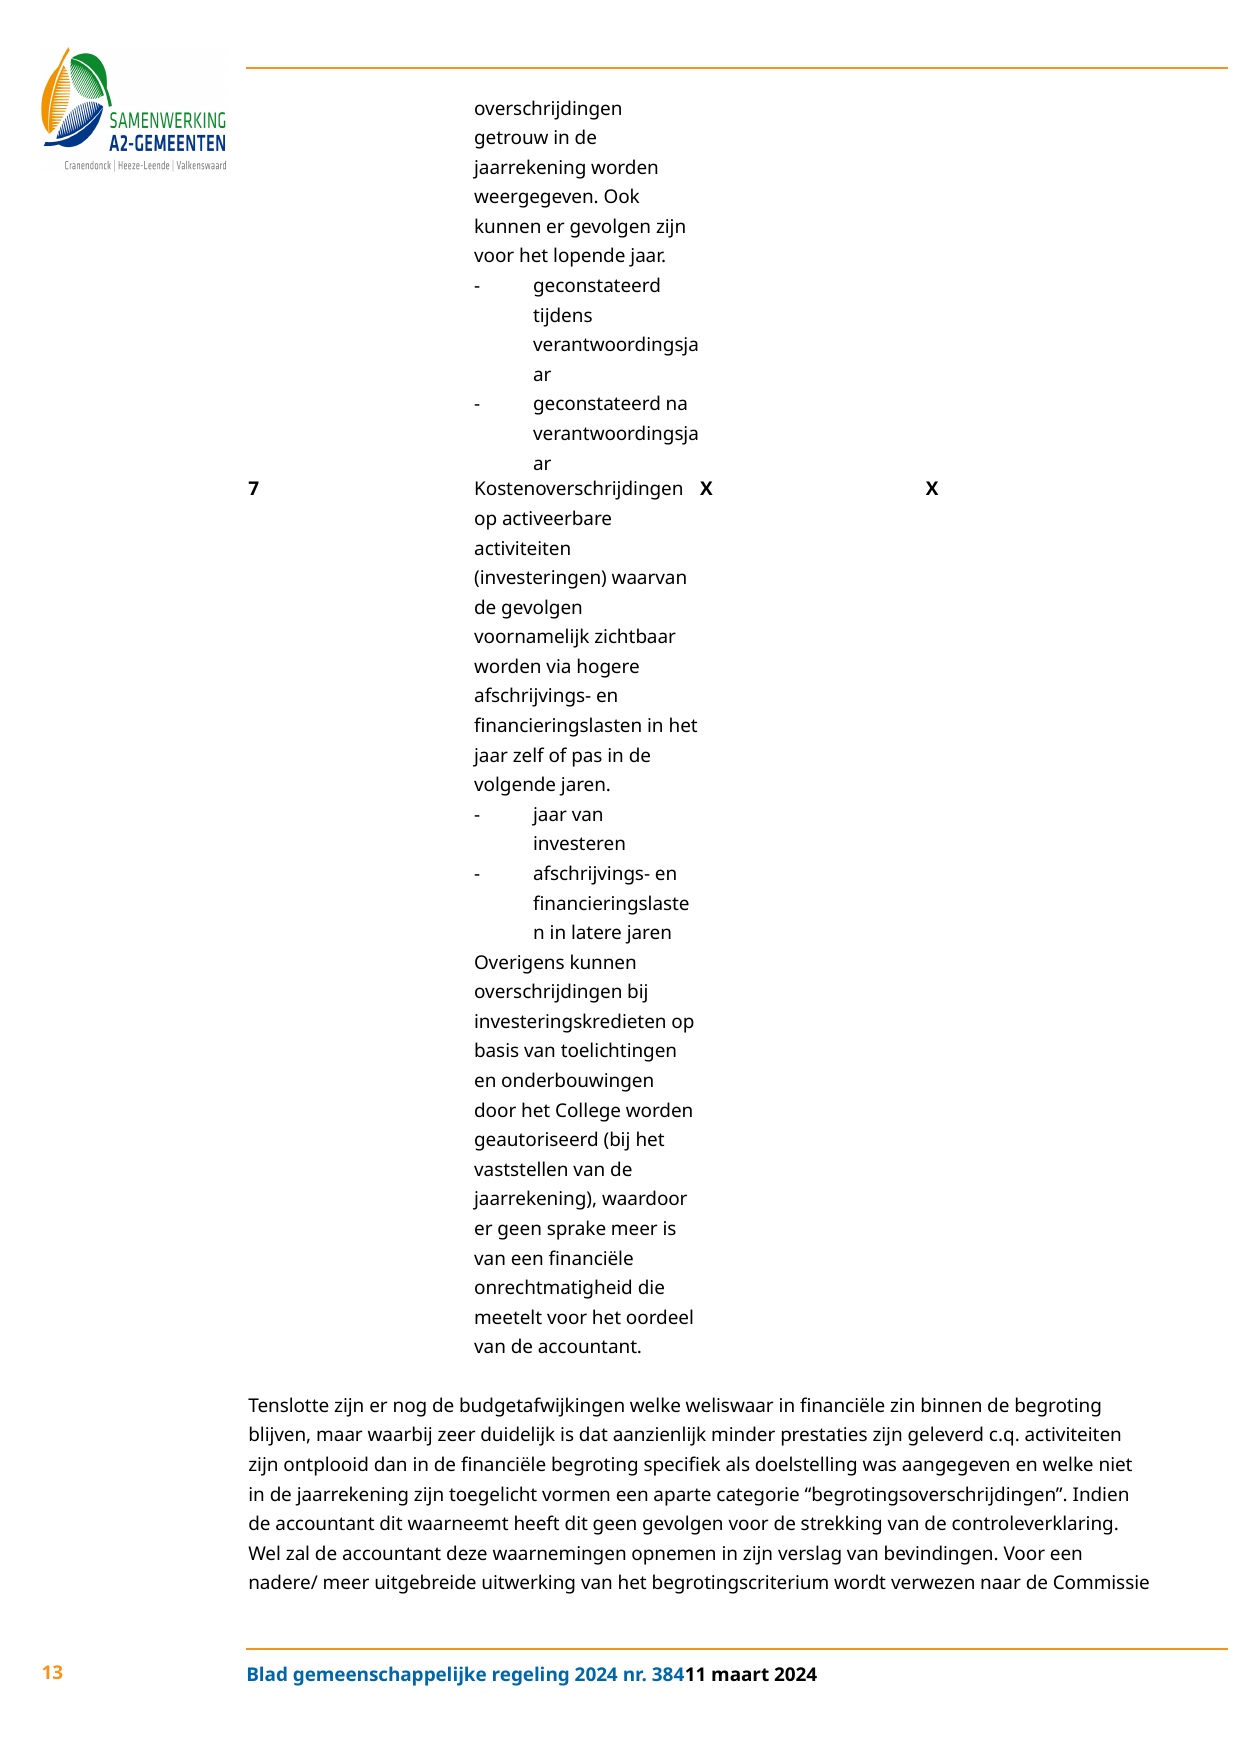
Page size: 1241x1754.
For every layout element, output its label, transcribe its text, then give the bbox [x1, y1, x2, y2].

table_cell [248, 95, 474, 476]
text Tenslotte zijn er nog de budgetafwijkingen welke weliswaar in financiële zin binnen de begroting blijven, maar waarbij zeer duidelijk is dat aanzienlijk minder prestaties zijn geleverd c.q. activiteiten zijn ontplooid dan in de financiële begroting specifiek als doelstelling was aangegeven en welke niet in de jaarrekening zijn toegelicht vormen een aparte categorie “begrotingsoverschrijdingen”. Indien de accountant dit waarneemt heeft dit geen gevolgen voor de strekking van de controleverklaring. Wel zal de accountant deze waarnemingen opnemen in zijn verslag van bevindingen. Voor een nadere/ meer uitgebreide uitwerking van het begrotingscriterium wordt verwezen naar de Commissie [248, 1392, 1152, 1595]
table_cell overschrijdingen getrouw in de jaarrekening worden weergegeven. Ook kunnen er gevolgen zijn voor het lopende jaar. geconstateerd tijdens verantwoordingsjaar geconstateerd na verantwoordingsjaar [474, 95, 700, 476]
picture [41, 47, 231, 172]
table_cell Kostenoverschrijdingen op activeerbare activiteiten (investeringen) waarvan de gevolgen voornamelijk zichtbaar worden via hogere afschrijvings- en financieringslasten in het jaar zelf of pas in de volgende jaren. jaar van investeren afschrijvings- en financieringslasten in latere jaren Overigens kunnen overschrijdingen bij investeringskredieten op basis van toelichtingen en onderbouwingen door het College worden geautoriseerd (bij het vaststellen van de jaarrekening), waardoor er geen sprake meer is van een financiële onrechtmatigheid die meetelt voor het oordeel van de accountant. [474, 476, 700, 1359]
table_cell [926, 95, 1152, 476]
table_cell X [926, 476, 1152, 1359]
table_cell X [700, 476, 926, 1359]
table_cell [700, 95, 926, 476]
table_cell 7 [248, 476, 474, 1359]
